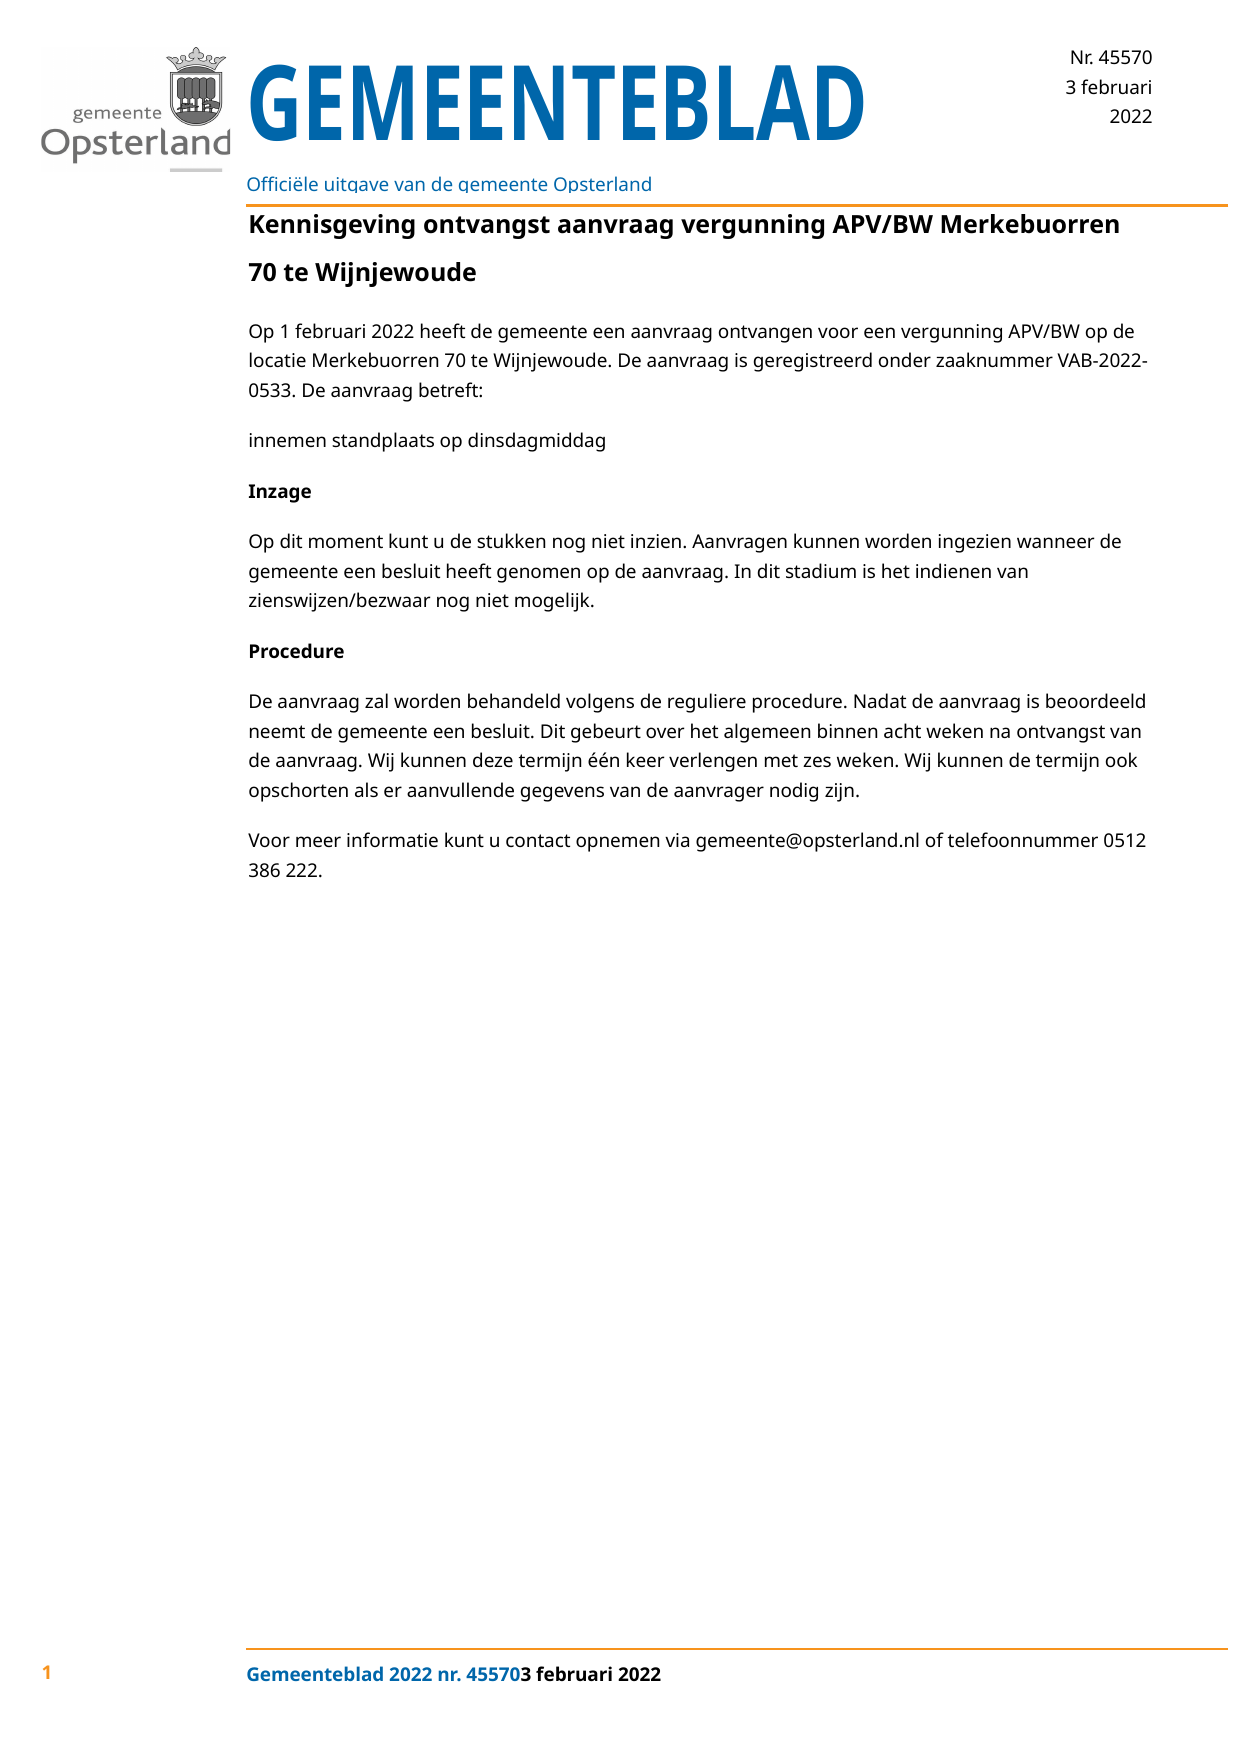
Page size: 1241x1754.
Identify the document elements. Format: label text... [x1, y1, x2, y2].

text Kennisgeving ontvangst aanvraag vergunning APV/BW Merkebuorren 70 te Wijnjewoude [248, 207, 1152, 288]
text Op 1 februari 2022 heeft de gemeente een aanvraag ontvangen voor een vergunning APV/BW op de locatie Merkebuorren 70 te Wijnjewoude. De aanvraag is geregistreerd onder zaaknummer VAB-2022-0533. De aanvraag betreft: [248, 318, 1152, 403]
text innemen standplaats op dinsdagmiddag [248, 427, 1152, 453]
text Inzage [248, 478, 1152, 504]
text Op dit moment kunt u de stukken nog niet inzien. Aanvragen kunnen worden ingezien wanneer de gemeente een besluit heeft genomen op de aanvraag. In dit stadium is het indienen van zienswijzen/bezwaar nog niet mogelijk. [248, 528, 1152, 613]
picture [41, 47, 231, 172]
text Voor meer informatie kunt u contact opnemen via gemeente@opsterland.nl of telefoonnummer 0512 386 222. [248, 827, 1152, 883]
text De aanvraag zal worden behandeld volgens de reguliere procedure. Nadat de aanvraag is beoordeeld neemt de gemeente een besluit. Dit gebeurt over het algemeen binnen acht weken na ontvangst van de aanvraag. Wij kunnen deze termijn één keer verlengen met zes weken. Wij kunnen de termijn ook opschorten als er aanvullende gegevens van de aanvrager nodig zijn. [248, 688, 1152, 803]
text Procedure [248, 638, 1152, 664]
